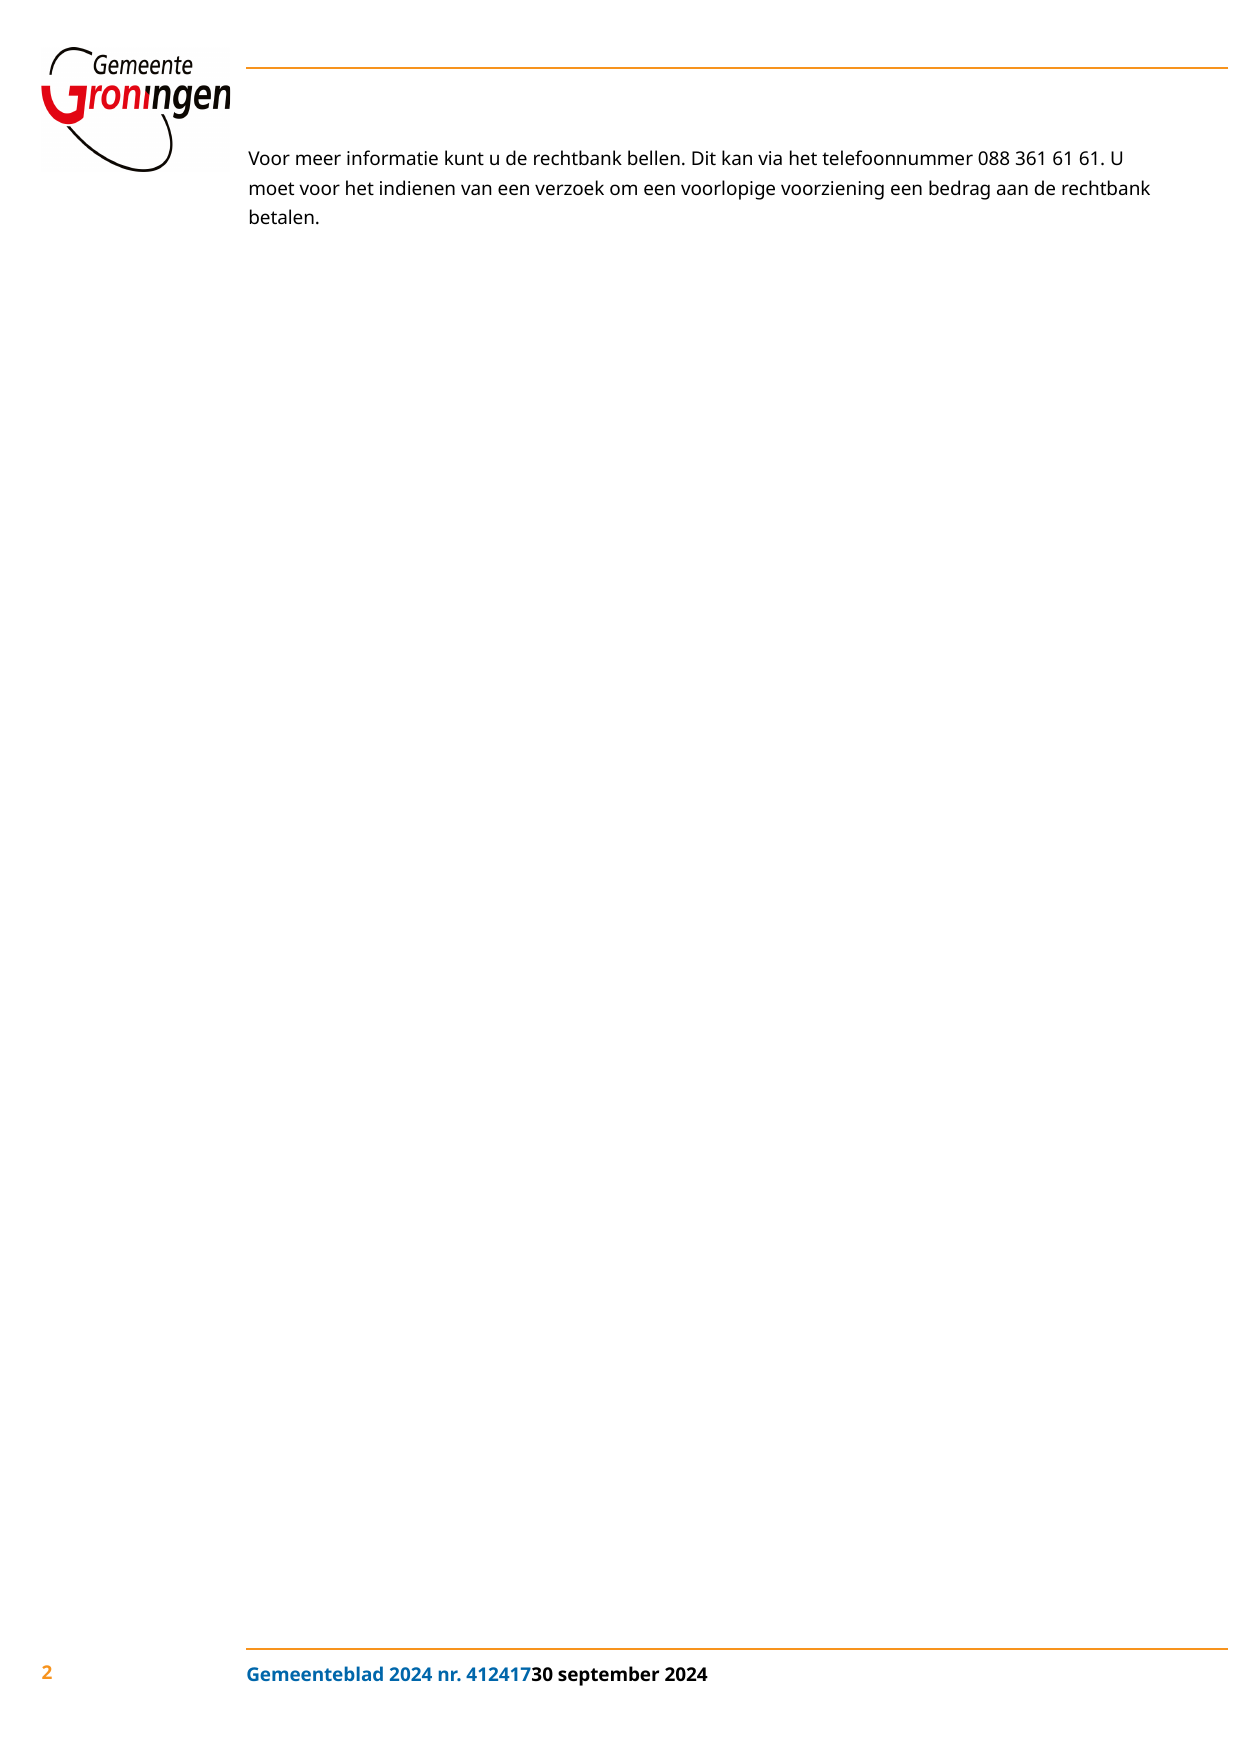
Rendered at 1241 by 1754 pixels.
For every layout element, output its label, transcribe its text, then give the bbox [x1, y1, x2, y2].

picture [41, 47, 231, 172]
text Voor meer informatie kunt u de rechtbank bellen. Dit kan via het telefoonnummer 088 361 61 61. U moet voor het indienen van een verzoek om een voorlopige voorziening een bedrag aan de rechtbank betalen. [248, 145, 1152, 230]
